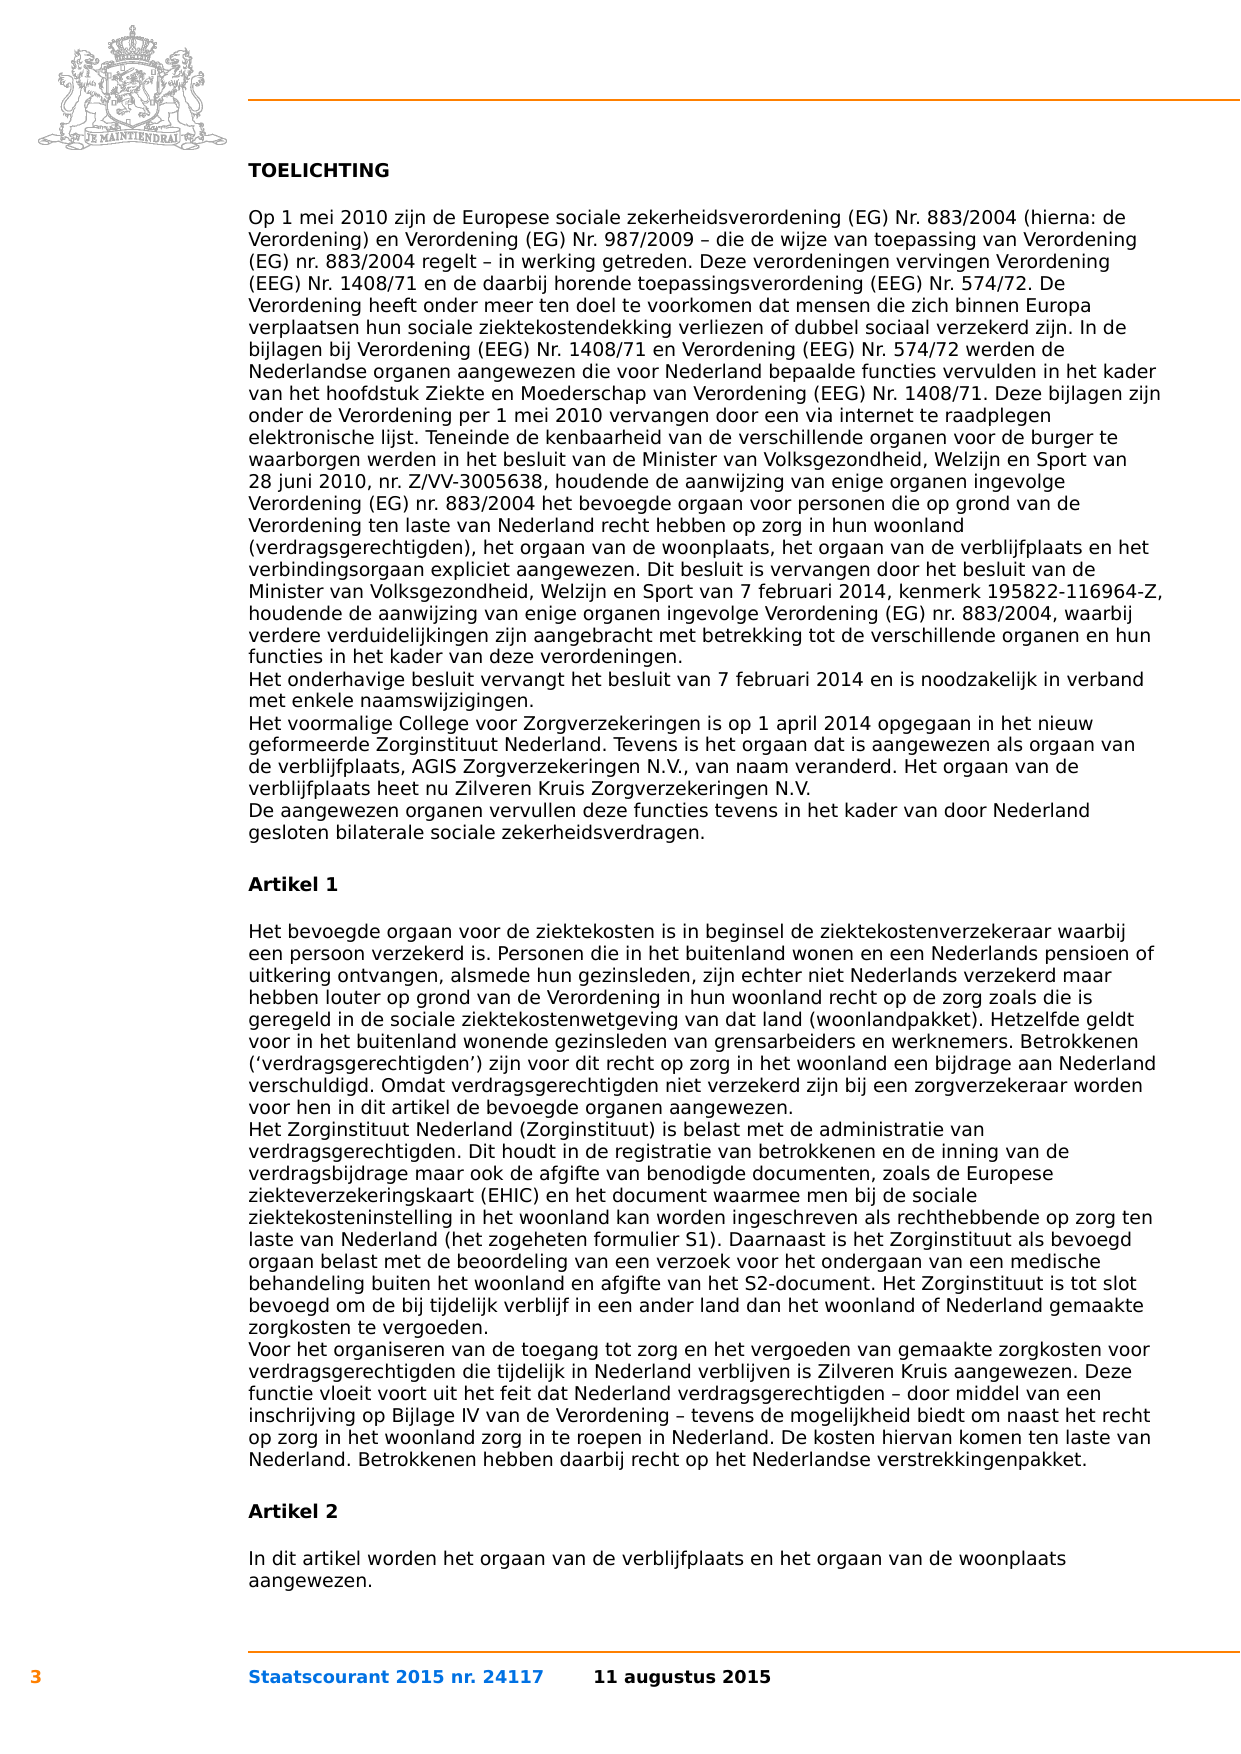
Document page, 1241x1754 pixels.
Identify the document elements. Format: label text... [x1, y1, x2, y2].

text Het Zorginstituut Nederland (Zorginstituut) is belast met de administratie van verdragsgerechtigden. Dit houdt in de registratie van betrokkenen en de inning van de verdragsbijdrage maar ook de afgifte van benodigde documenten, zoals de Europese ziekteverzekeringskaart (EHIC) en het document waarmee men bij de sociale ziektekosteninstelling in het woonland kan worden ingeschreven als rechthebbende op zorg ten laste van Nederland (het zogeheten formulier S1). Daarnaast is het Zorginstituut als bevoegd orgaan belast met de beoordeling van een verzoek voor het ondergaan van een medische behandeling buiten het woonland en afgifte van het S2-document. Het Zorginstituut is tot slot bevoegd om de bij tijdelijk verblijf in een ander land dan het woonland of Nederland gemaakte zorgkosten te vergoeden. [248, 1119, 1163, 1339]
text De aangewezen organen vervullen deze functies tevens in het kader van door Nederland gesloten bilaterale sociale zekerheidsverdragen. [248, 800, 1163, 844]
text Het onderhavige besluit vervangt het besluit van 7 februari 2014 en is noodzakelijk in verband met enkele naamswijzigingen. [248, 668, 1163, 712]
subtitle Artikel 1 [248, 874, 1163, 896]
picture [38, 25, 227, 150]
text Voor het organiseren van de toegang tot zorg en het vergoeden van gemaakte zorgkosten voor verdragsgerechtigden die tijdelijk in Nederland verblijven is Zilveren Kruis aangewezen. Deze functie vloeit voort uit het feit dat Nederland verdragsgerechtigden – door middel van een inschrijving op Bijlage IV van de Verordening – tevens de mogelijkheid biedt om naast het recht op zorg in het woonland zorg in te roepen in Nederland. De kosten hiervan komen ten laste van Nederland. Betrokkenen hebben daarbij recht op het Nederlandse verstrekkingenpakket. [248, 1339, 1163, 1471]
text Het voormalige College voor Zorgverzekeringen is op 1 april 2014 opgegaan in het nieuw geformeerde Zorginstituut Nederland. Tevens is het orgaan dat is aangewezen als orgaan van de verblijfplaats, AGIS Zorgverzekeringen N.V., van naam veranderd. Het orgaan van de verblijfplaats heet nu Zilveren Kruis Zorgverzekeringen N.V. [248, 712, 1163, 800]
text In dit artikel worden het orgaan van de verblijfplaats en het orgaan van de woonplaats aangewezen. [248, 1548, 1163, 1592]
text Het bevoegde orgaan voor de ziektekosten is in beginsel de ziektekostenverzekeraar waarbij een persoon verzekerd is. Personen die in het buitenland wonen en een Nederlands pensioen of uitkering ontvangen, alsmede hun gezinsleden, zijn echter niet Nederlands verzekerd maar hebben louter op grond van de Verordening in hun woonland recht op de zorg zoals die is geregeld in de sociale ziektekostenwetgeving van dat land (woonlandpakket). Hetzelfde geldt voor in het buitenland wonende gezinsleden van grensarbeiders en werknemers. Betrokkenen (‘verdragsgerechtigden’) zijn voor dit recht op zorg in het woonland een bijdrage aan Nederland verschuldigd. Omdat verdragsgerechtigden niet verzekerd zijn bij een zorgverzekeraar worden voor hen in dit artikel de bevoegde organen aangewezen. [248, 921, 1163, 1119]
subtitle Artikel 2 [248, 1501, 1163, 1523]
text Op 1 mei 2010 zijn de Europese sociale zekerheidsverordening (EG) Nr. 883/2004 (hierna: de Verordening) en Verordening (EG) Nr. 987/2009 – die de wijze van toepassing van Verordening (EG) nr. 883/2004 regelt – in werking getreden. Deze verordeningen vervingen Verordening (EEG) Nr. 1408/71 en de daarbij horende toepassingsverordening (EEG) Nr. 574/72. De Verordening heeft onder meer ten doel te voorkomen dat mensen die zich binnen Europa verplaatsen hun sociale ziektekostendekking verliezen of dubbel sociaal verzekerd zijn. In de bijlagen bij Verordening (EEG) Nr. 1408/71 en Verordening (EEG) Nr. 574/72 werden de Nederlandse organen aangewezen die voor Nederland bepaalde functies vervulden in het kader van het hoofdstuk Ziekte en Moederschap van Verordening (EEG) Nr. 1408/71. Deze bijlagen zijn onder de Verordening per 1 mei 2010 vervangen door een via internet te raadplegen elektronische lijst. Teneinde de kenbaarheid van de verschillende organen voor de burger te waarborgen werden in het besluit van de Minister van Volksgezondheid, Welzijn en Sport van 28 juni 2010, nr. Z/VV-3005638, houdende de aanwijzing van enige organen ingevolge Verordening (EG) nr. 883/2004 het bevoegde orgaan voor personen die op grond van de Verordening ten laste van Nederland recht hebben op zorg in hun woonland (verdragsgerechtigden), het orgaan van de woonplaats, het orgaan van de verblijfplaats en het verbindingsorgaan expliciet aangewezen. Dit besluit is vervangen door het besluit van de Minister van Volksgezondheid, Welzijn en Sport van 7 februari 2014, kenmerk 195822-116964-Z, houdende de aanwijzing van enige organen ingevolge Verordening (EG) nr. 883/2004, waarbij verdere verduidelijkingen zijn aangebracht met betrekking tot de verschillende organen en hun functies in het kader van deze verordeningen. [248, 207, 1163, 668]
subtitle TOELICHTING [248, 160, 1163, 182]
